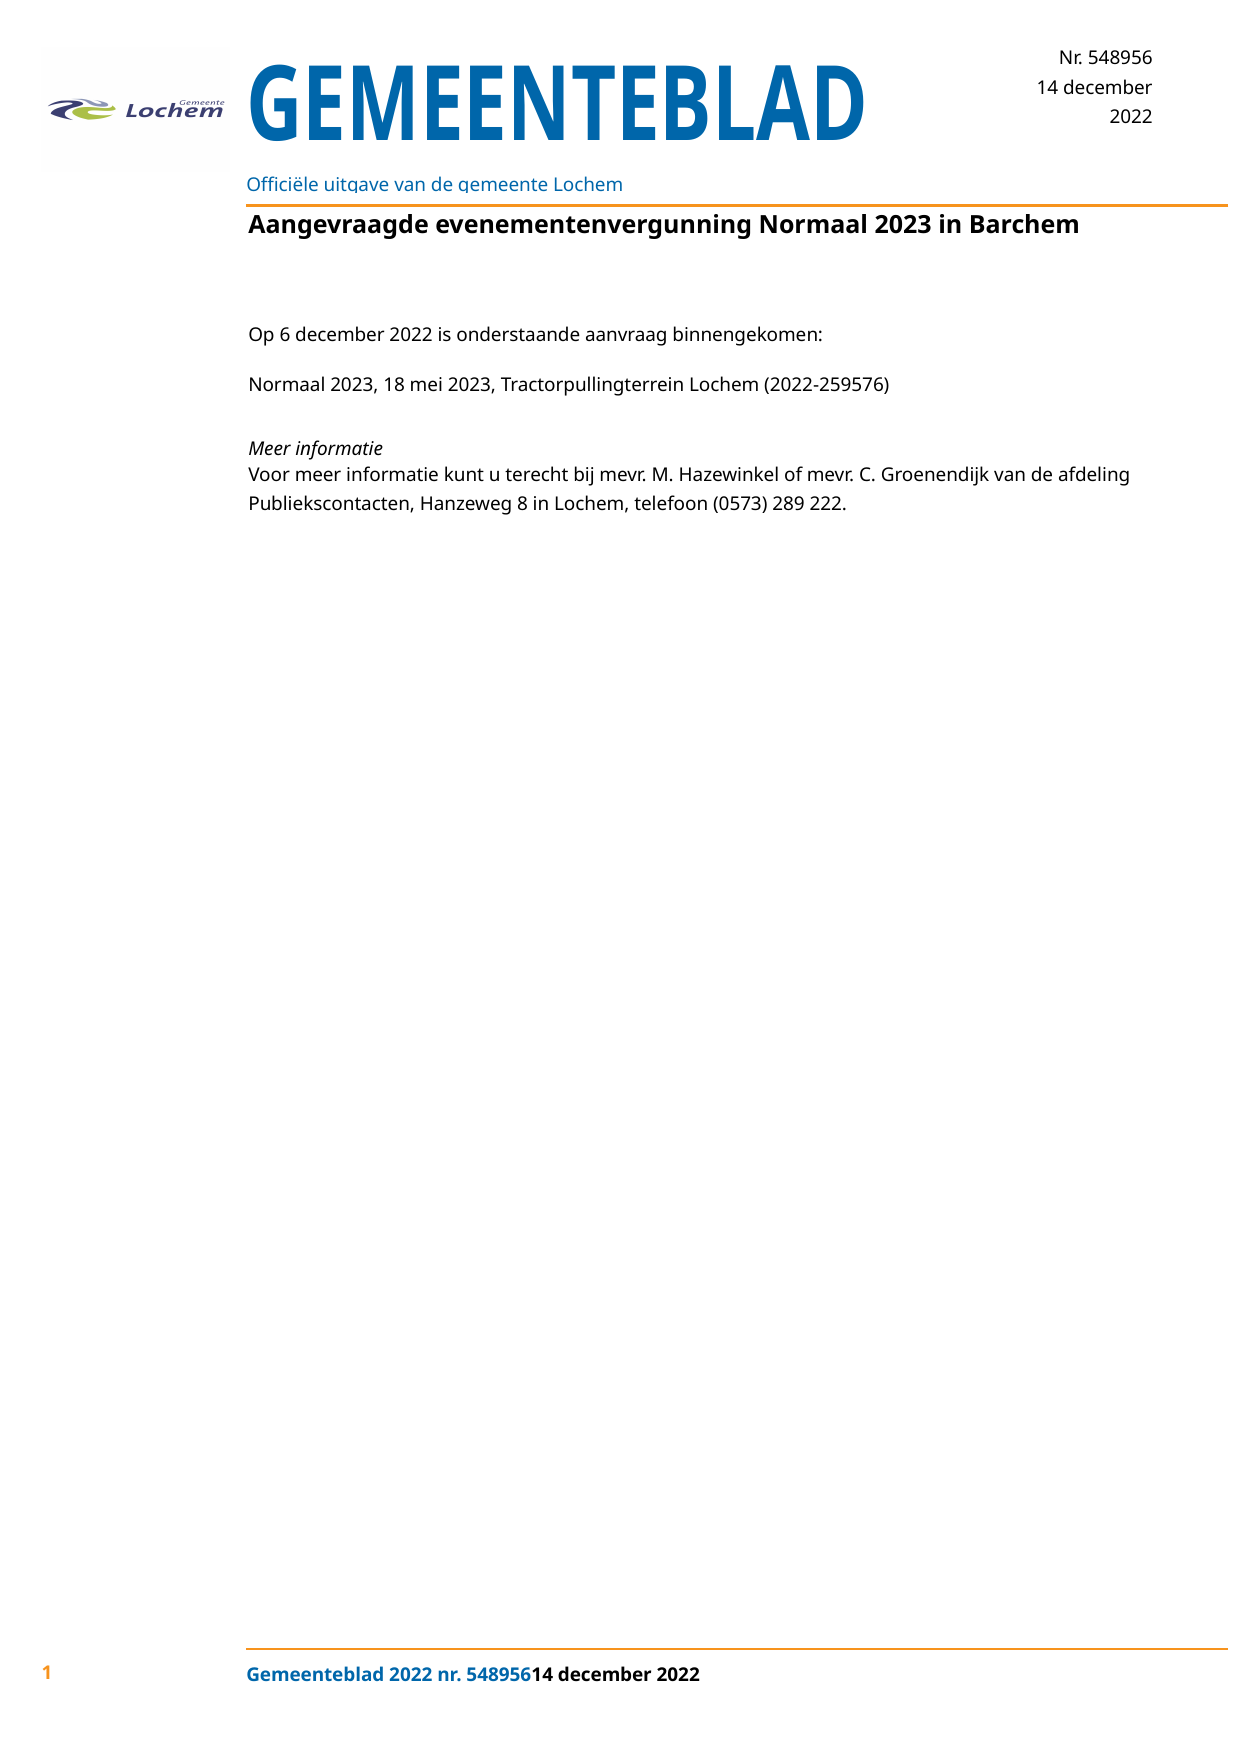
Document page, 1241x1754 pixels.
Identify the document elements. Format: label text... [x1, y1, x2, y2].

picture [41, 47, 231, 172]
text Normaal 2023, 18 mei 2023, Tractorpullingterrein Lochem (2022-259576) [248, 371, 1152, 397]
text Aangevraagde evenementenvergunning Normaal 2023 in Barchem [248, 207, 1152, 241]
text Op 6 december 2022 is onderstaande aanvraag binnengekomen: [248, 321, 1152, 346]
text Meer informatie [248, 435, 1152, 461]
text Voor meer informatie kunt u terecht bij mevr. M. Hazewinkel of mevr. C. Groenendijk van de afdeling Publiekscontacten, Hanzeweg 8 in Lochem, telefoon (0573) 289 222. [248, 461, 1152, 516]
